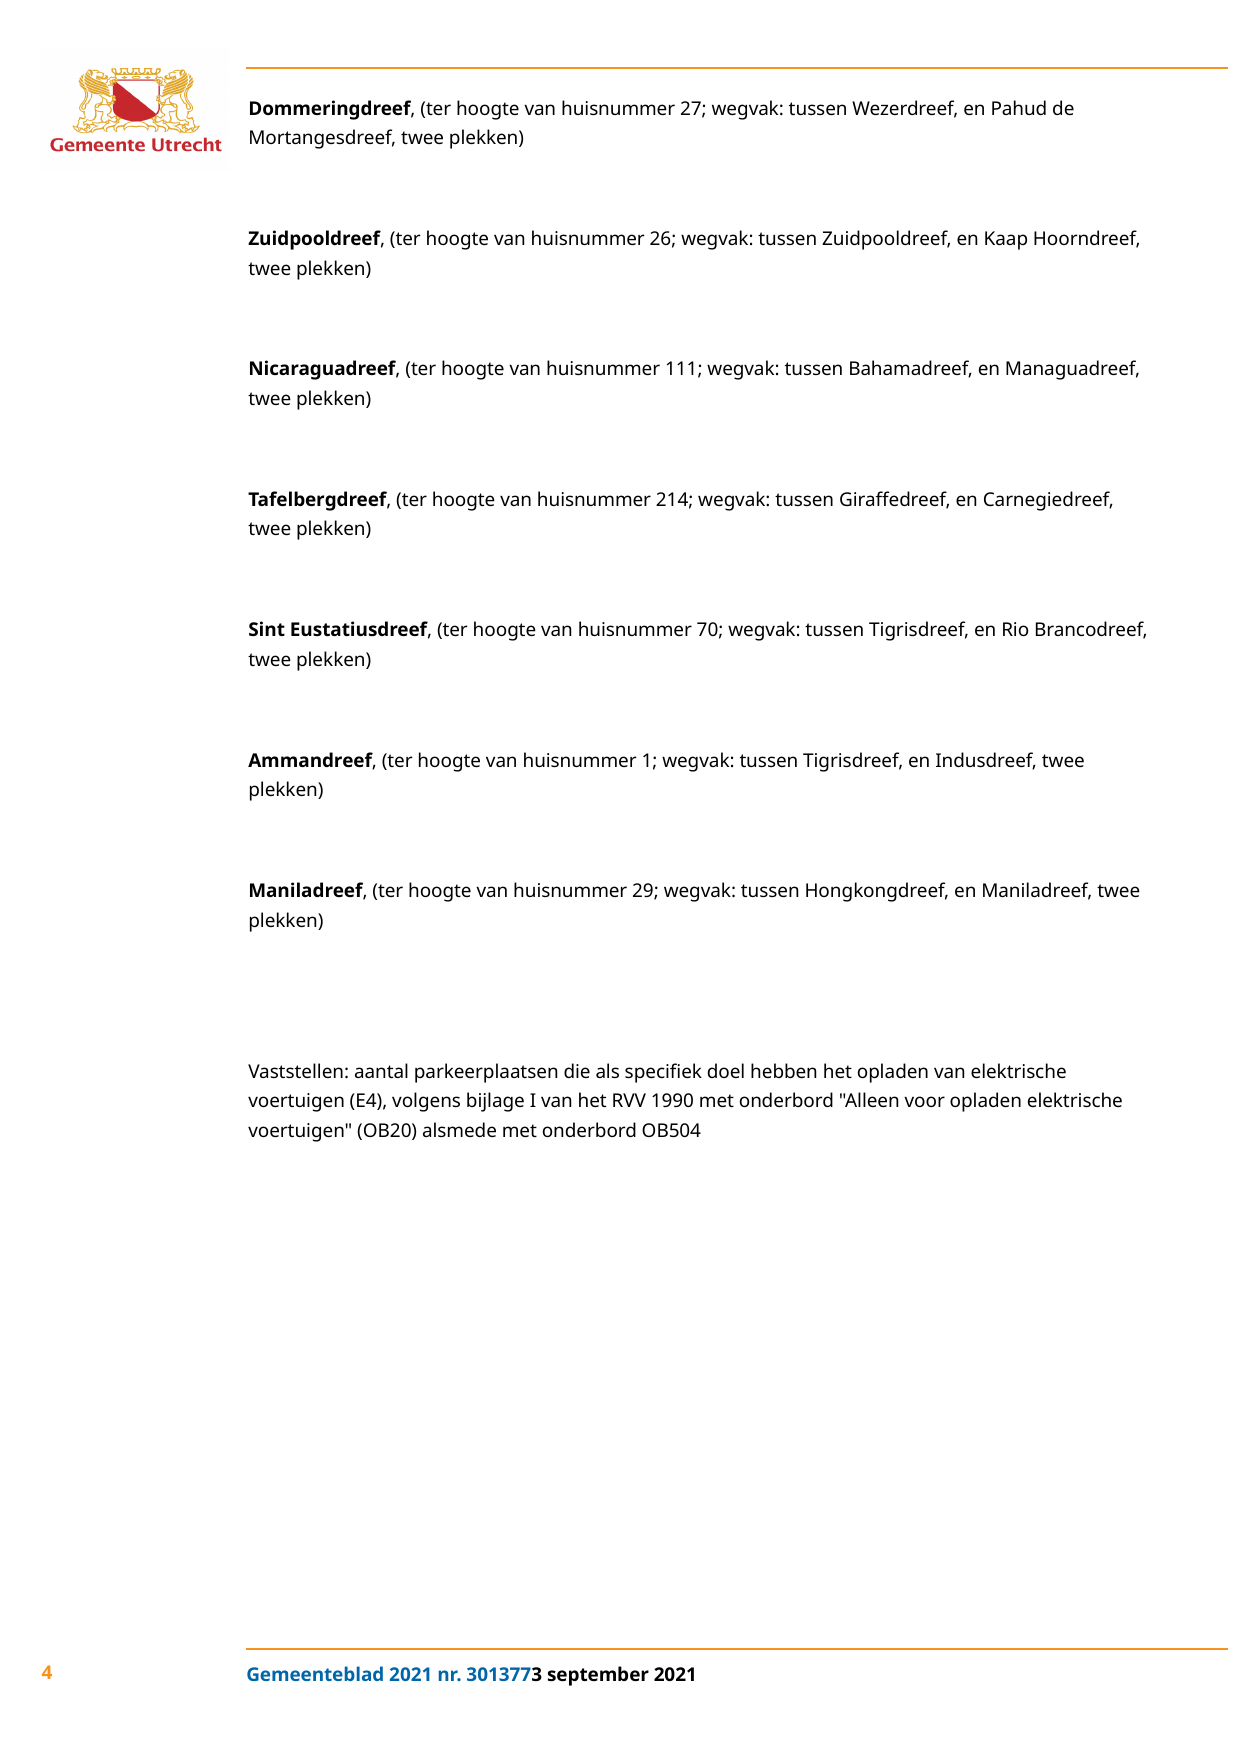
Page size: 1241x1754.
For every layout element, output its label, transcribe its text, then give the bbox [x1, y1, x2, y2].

text Zuidpooldreef, (ter hoogte van huisnummer 26; wegvak: tussen Zuidpooldreef, en Kaap Hoorndreef, twee plekken) [248, 225, 1152, 281]
text Sint Eustatiusdreef, (ter hoogte van huisnummer 70; wegvak: tussen Tigrisdreef, en Rio Brancodreef, twee plekken) [248, 616, 1152, 672]
text Dommeringdreef, (ter hoogte van huisnummer 27; wegvak: tussen Wezerdreef, en Pahud de Mortangesdreef, twee plekken) [248, 95, 1152, 150]
picture [41, 47, 231, 172]
text Nicaraguadreef, (ter hoogte van huisnummer 111; wegvak: tussen Bahamadreef, en Managuadreef, twee plekken) [248, 356, 1152, 411]
text Tafelbergdreef, (ter hoogte van huisnummer 214; wegvak: tussen Giraffedreef, en Carnegiedreef, twee plekken) [248, 486, 1152, 541]
text Vaststellen: aantal parkeerplaatsen die als specifiek doel hebben het opladen van elektrische voertuigen (E4), volgens bijlage I van het RVV 1990 met onderbord "Alleen voor opladen elektrische voertuigen" (OB20) alsmede met onderbord OB504 [248, 1058, 1152, 1143]
text Maniladreef, (ter hoogte van huisnummer 29; wegvak: tussen Hongkongdreef, en Maniladreef, twee plekken) [248, 877, 1152, 933]
text Ammandreef, (ter hoogte van huisnummer 1; wegvak: tussen Tigrisdreef, en Indusdreef, twee plekken) [248, 747, 1152, 802]
